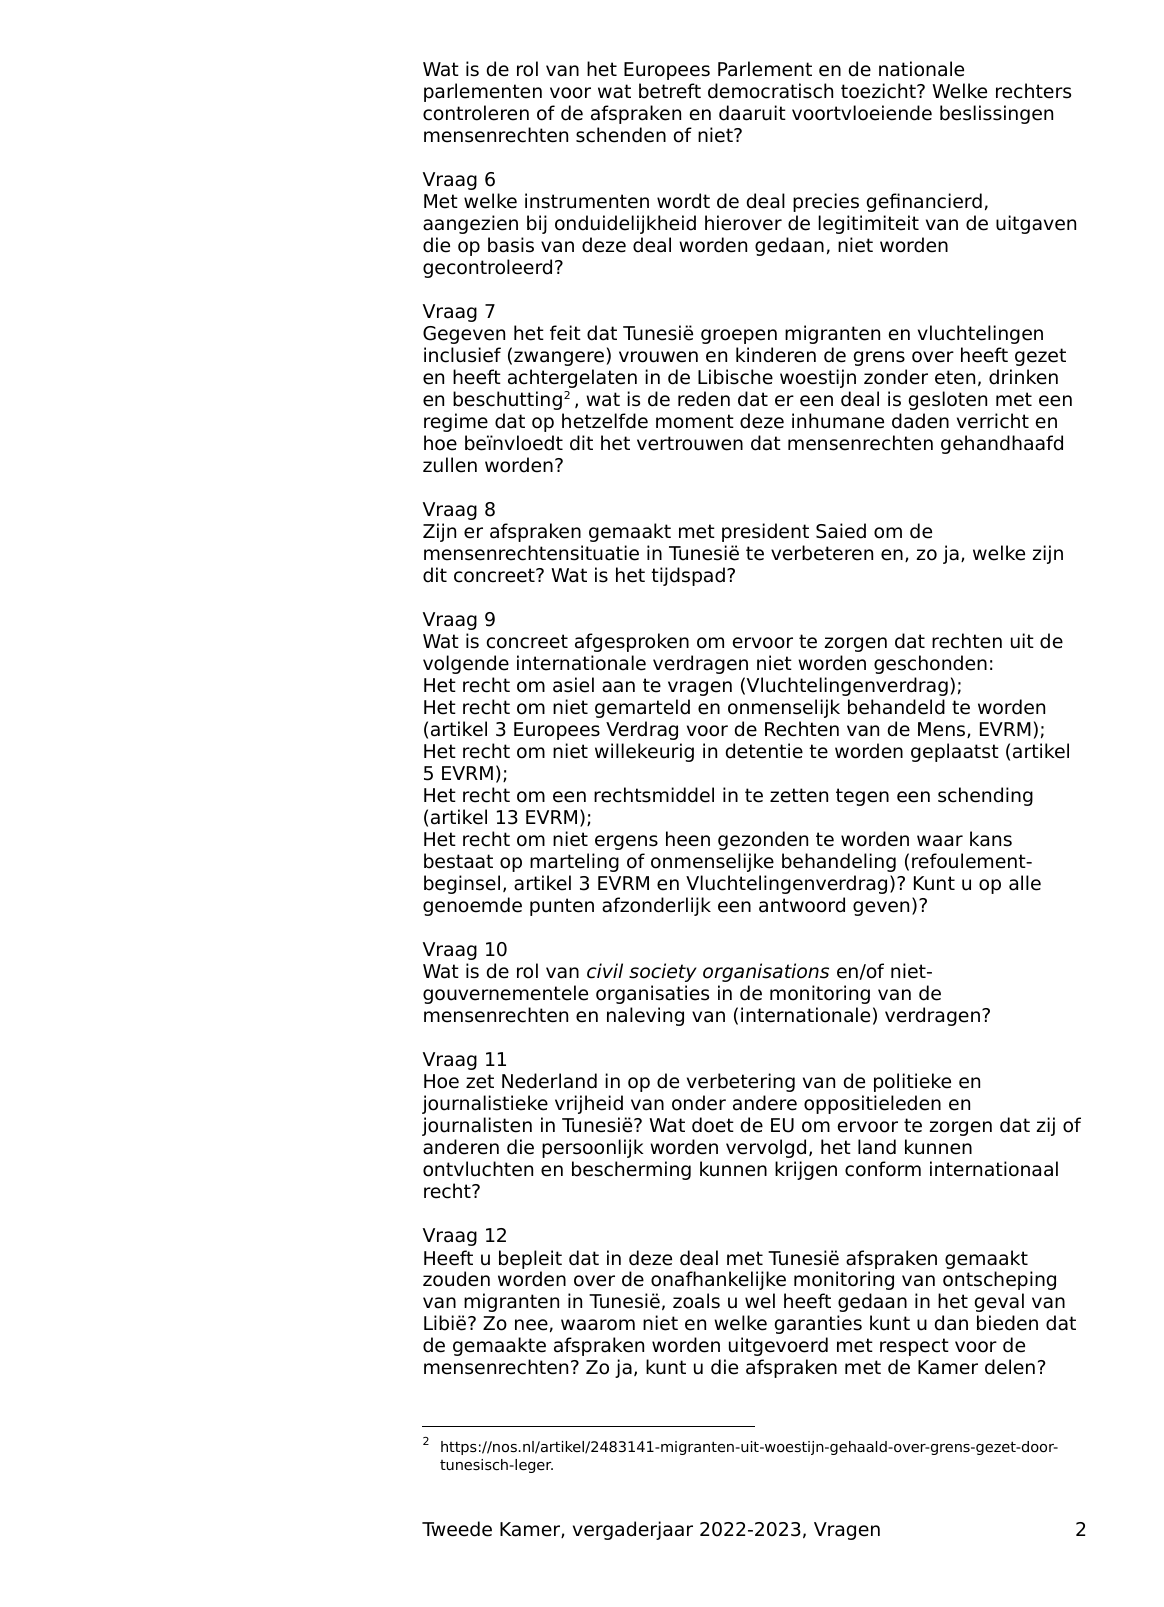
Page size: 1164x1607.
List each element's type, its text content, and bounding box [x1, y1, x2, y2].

text Hoe zet Nederland in op de verbetering van de politieke en journalistieke vrijheid van onder andere oppositieleden en journalisten in Tunesië? Wat doet de EU om ervoor te zorgen dat zij of anderen die persoonlijk worden vervolgd, het land kunnen ontvluchten en bescherming kunnen krijgen conform internationaal recht? [422, 1071, 1087, 1203]
text Het recht om asiel aan te vragen (Vluchtelingenverdrag); [422, 675, 1087, 697]
text Heeft u bepleit dat in deze deal met Tunesië afspraken gemaakt zouden worden over de onafhankelijke monitoring van ontscheping van migranten in Tunesië, zoals u wel heeft gedaan in het geval van Libië? Zo nee, waarom niet en welke garanties kunt u dan bieden dat de gemaakte afspraken worden uitgevoerd met respect voor de mensenrechten? Zo ja, kunt u die afspraken met de Kamer delen? [422, 1247, 1087, 1379]
text Vraag 7 [422, 301, 1087, 323]
text Met welke instrumenten wordt de deal precies gefinancierd, aangezien bij onduidelijkheid hierover de legitimiteit van de uitgaven die op basis van deze deal worden gedaan, niet worden gecontroleerd? [422, 191, 1087, 279]
text Vraag 9 [422, 609, 1087, 631]
text Wat is de rol van civil society organisations en/of niet-gouvernementele organisaties in de monitoring van de mensenrechten en naleving van (internationale) verdragen? [422, 961, 1087, 1027]
text Vraag 12 [422, 1225, 1087, 1247]
text Het recht om niet ergens heen gezonden te worden waar kans bestaat op marteling of onmenselijke behandeling (refoulement-beginsel, artikel 3 EVRM en Vluchtelingenverdrag)? Kunt u op alle genoemde punten afzonderlijk een antwoord geven)? [422, 829, 1087, 917]
text https://nos.nl/artikel/2483141-migranten-uit-woestijn-gehaald-over-grens-gezet-door-tunesisch-leger. [422, 1435, 1087, 1474]
text Het recht om een rechtsmiddel in te zetten tegen een schending (artikel 13 EVRM); [422, 785, 1087, 829]
text Vraag 6 [422, 169, 1087, 191]
text Vraag 11 [422, 1049, 1087, 1071]
text Wat is concreet afgesproken om ervoor te zorgen dat rechten uit de volgende internationale verdragen niet worden geschonden: [422, 631, 1087, 675]
text Gegeven het feit dat Tunesië groepen migranten en vluchtelingen inclusief (zwangere) vrouwen en kinderen de grens over heeft gezet en heeft achtergelaten in de Libische woestijn zonder eten, drinken en beschutting, wat is de reden dat er een deal is gesloten met een regime dat op hetzelfde moment deze inhumane daden verricht en hoe beïnvloedt dit het vertrouwen dat mensenrechten gehandhaafd zullen worden? [422, 323, 1087, 477]
text Wat is de rol van het Europees Parlement en de nationale parlementen voor wat betreft democratisch toezicht? Welke rechters controleren of de afspraken en daaruit voortvloeiende beslissingen mensenrechten schenden of niet? [422, 59, 1087, 147]
text Vraag 10 [422, 939, 1087, 961]
text Vraag 8 [422, 499, 1087, 521]
text Het recht om niet willekeurig in detentie te worden geplaatst (artikel 5 EVRM); [422, 741, 1087, 785]
text Zijn er afspraken gemaakt met president Saied om de mensenrechtensituatie in Tunesië te verbeteren en, zo ja, welke zijn dit concreet? Wat is het tijdspad? [422, 521, 1087, 587]
text Het recht om niet gemarteld en onmenselijk behandeld te worden (artikel 3 Europees Verdrag voor de Rechten van de Mens, EVRM); [422, 697, 1087, 741]
